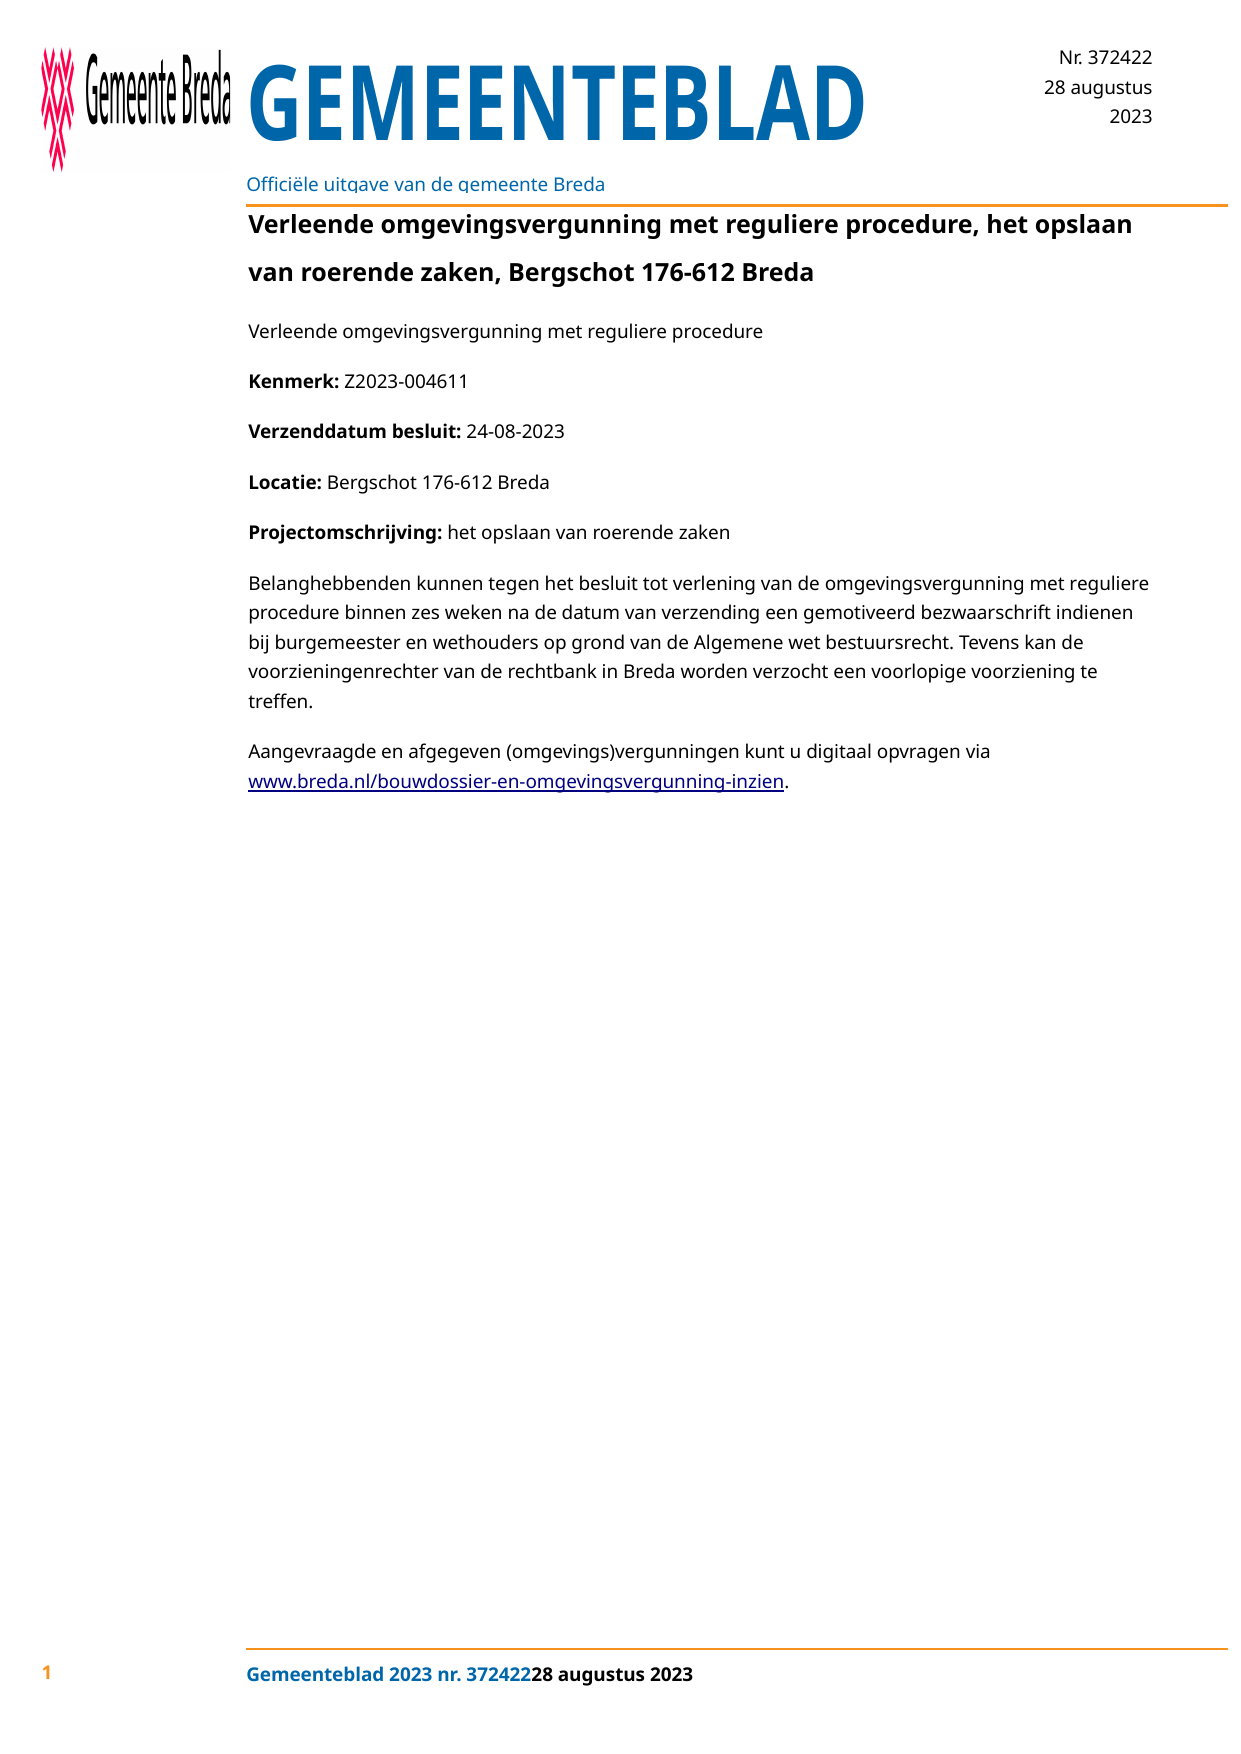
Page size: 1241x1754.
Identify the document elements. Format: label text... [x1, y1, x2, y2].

text Kenmerk: Z2023-004611 [248, 368, 1152, 394]
text Aangevraagde en afgegeven (omgevings)vergunningen kunt u digitaal opvragen via www.breda.nl/bouwdossier-en-omgevingsvergunning-inzien. [248, 739, 1152, 794]
text Verzenddatum besluit: 24-08-2023 [248, 419, 1152, 444]
picture [41, 47, 231, 172]
text Verleende omgevingsvergunning met reguliere procedure [248, 318, 1152, 344]
text Projectomschrijving: het opslaan van roerende zaken [248, 519, 1152, 545]
text Verleende omgevingsvergunning met reguliere procedure, het opslaan van roerende zaken, Bergschot 176-612 Breda [248, 207, 1152, 288]
text Locatie: Bergschot 176-612 Breda [248, 469, 1152, 495]
text Belanghebbenden kunnen tegen het besluit tot verlening van de omgevingsvergunning met reguliere procedure binnen zes weken na de datum van verzending een gemotiveerd bezwaarschrift indienen bij burgemeester en wethouders op grond van de Algemene wet bestuursrecht. Tevens kan de voorzieningenrechter van de rechtbank in Breda worden verzocht een voorlopige voorziening te treffen. [248, 570, 1152, 714]
